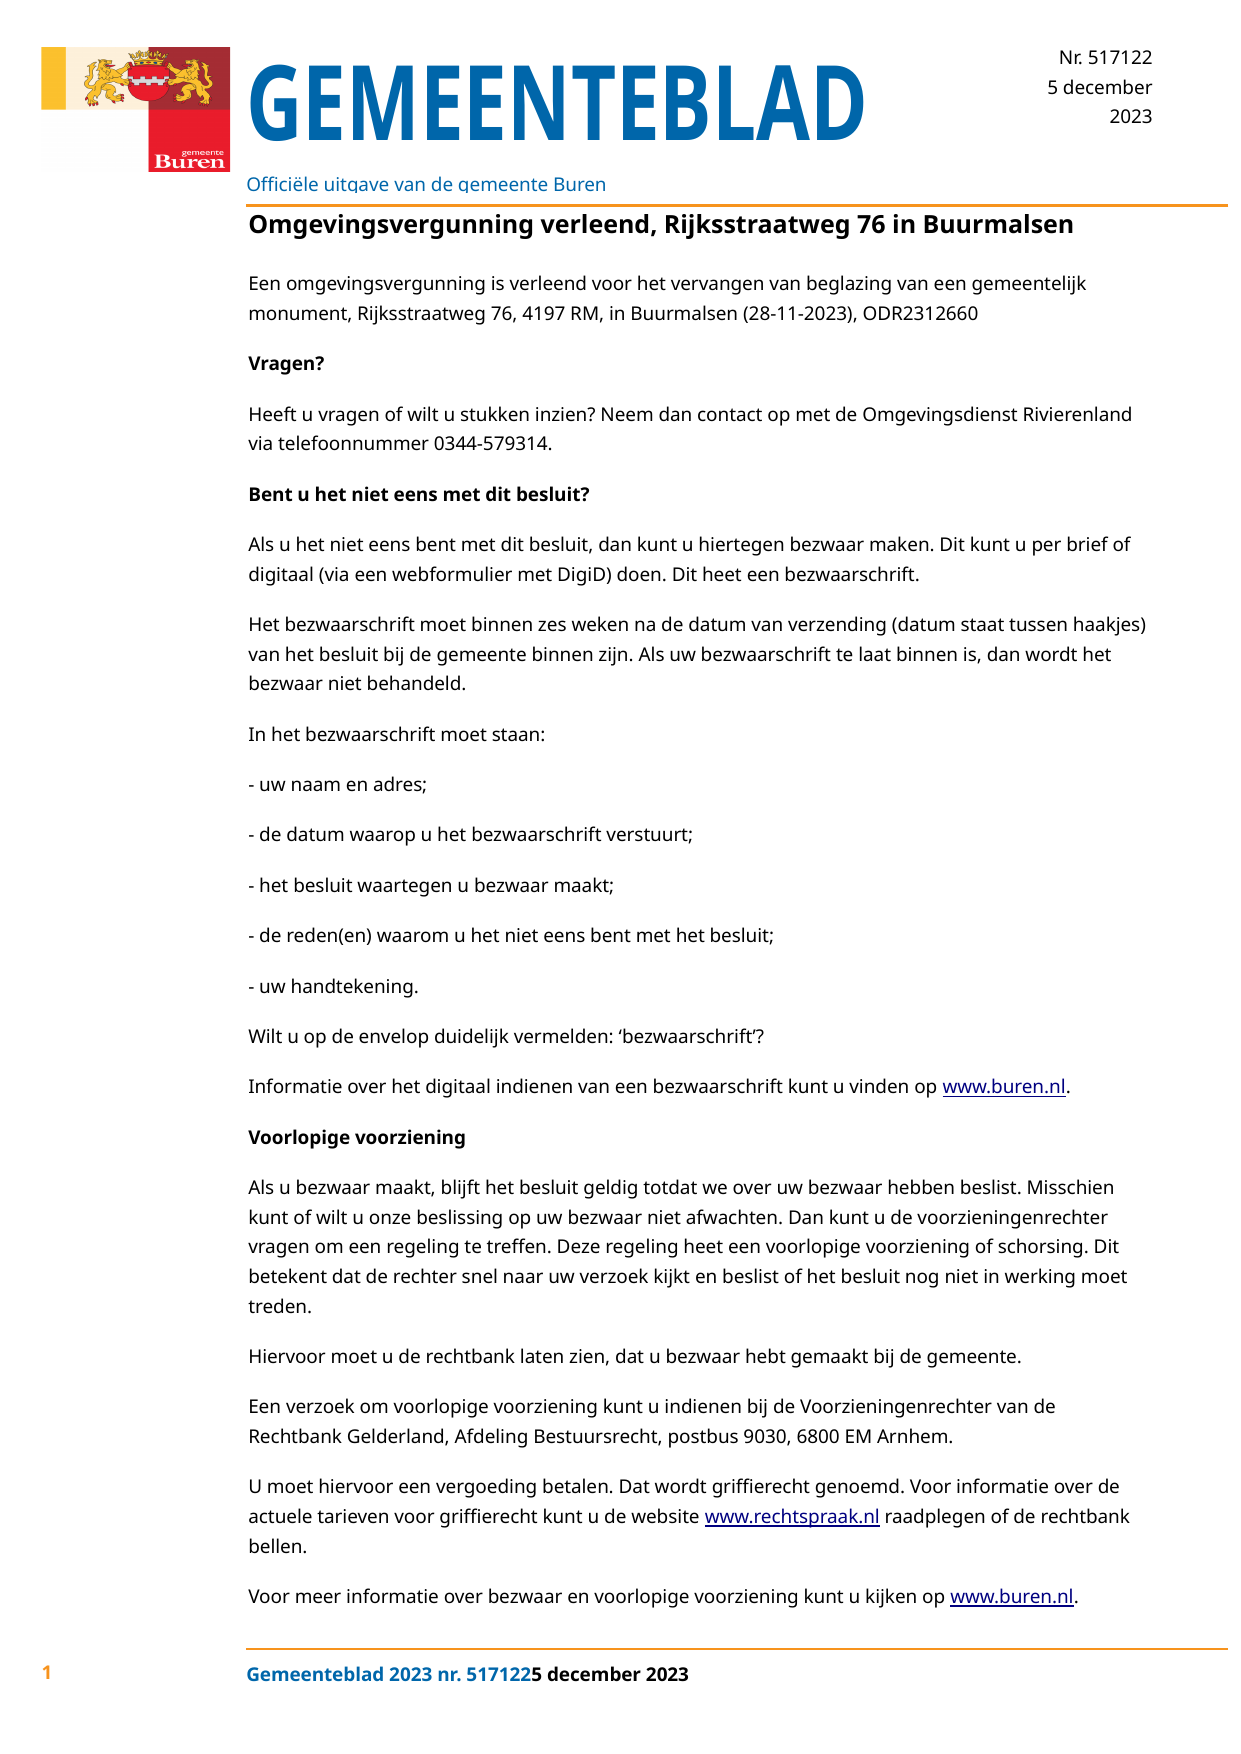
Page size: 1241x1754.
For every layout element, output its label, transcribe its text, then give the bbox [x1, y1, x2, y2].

text Als u het niet eens bent met dit besluit, dan kunt u hiertegen bezwaar maken. Dit kunt u per brief of digitaal (via een webformulier met DigiD) doen. Dit heet een bezwaarschrift. [248, 531, 1152, 586]
text Voorlopige voorziening [248, 1124, 1152, 1150]
text Voor meer informatie over bezwaar en voorlopige voorziening kunt u kijken op www.buren.nl. [248, 1583, 1152, 1609]
text In het bezwaarschrift moet staan: [248, 721, 1152, 746]
text U moet hiervoor een vergoeding betalen. Dat wordt griffierecht genoemd. Voor informatie over de actuele tarieven voor griffierecht kunt u de website www.rechtspraak.nl raadplegen of de rechtbank bellen. [248, 1474, 1152, 1558]
text Vragen? [248, 350, 1152, 376]
text Hiervoor moet u de rechtbank laten zien, dat u bezwaar hebt gemaakt bij de gemeente. [248, 1343, 1152, 1369]
text Heeft u vragen of wilt u stukken inzien? Neem dan contact op met de Omgevingsdienst Rivierenland via telefoonnummer 0344-579314. [248, 401, 1152, 456]
text - uw naam en adres; [248, 771, 1152, 797]
text - het besluit waartegen u bezwaar maakt; [248, 872, 1152, 898]
text Een omgevingsvergunning is verleend voor het vervangen van beglazing van een gemeentelijk monument, Rijksstraatweg 76, 4197 RM, in Buurmalsen (28-11-2023), ODR2312660 [248, 270, 1152, 326]
text Een verzoek om voorlopige voorziening kunt u indienen bij de Voorzieningenrechter van de Rechtbank Gelderland, Afdeling Bestuursrecht, postbus 9030, 6800 EM Arnhem. [248, 1394, 1152, 1449]
picture [41, 47, 231, 172]
text Omgevingsvergunning verleend, Rijksstraatweg 76 in Buurmalsen [248, 207, 1152, 241]
text Als u bezwaar maakt, blijft het besluit geldig totdat we over uw bezwaar hebben beslist. Misschien kunt of wilt u onze beslissing op uw bezwaar niet afwachten. Dan kunt u de voorzieningenrechter vragen om een regeling te treffen. Deze regeling heet een voorlopige voorziening of schorsing. Dit betekent dat de rechter snel naar uw verzoek kijkt en beslist of het besluit nog niet in werking moet treden. [248, 1174, 1152, 1318]
text - uw handtekening. [248, 973, 1152, 998]
text Bent u het niet eens met dit besluit? [248, 481, 1152, 506]
text - de reden(en) waarom u het niet eens bent met het besluit; [248, 922, 1152, 948]
text - de datum waarop u het bezwaarschrift verstuurt; [248, 822, 1152, 847]
text Informatie over het digitaal indienen van een bezwaarschrift kunt u vinden op www.buren.nl. [248, 1074, 1152, 1099]
text Het bezwaarschrift moet binnen zes weken na de datum van verzending (datum staat tussen haakjes) van het besluit bij de gemeente binnen zijn. Als uw bezwaarschrift te laat binnen is, dan wordt het bezwaar niet behandeld. [248, 611, 1152, 696]
text Wilt u op de envelop duidelijk vermelden: ‘bezwaarschrift’? [248, 1023, 1152, 1049]
